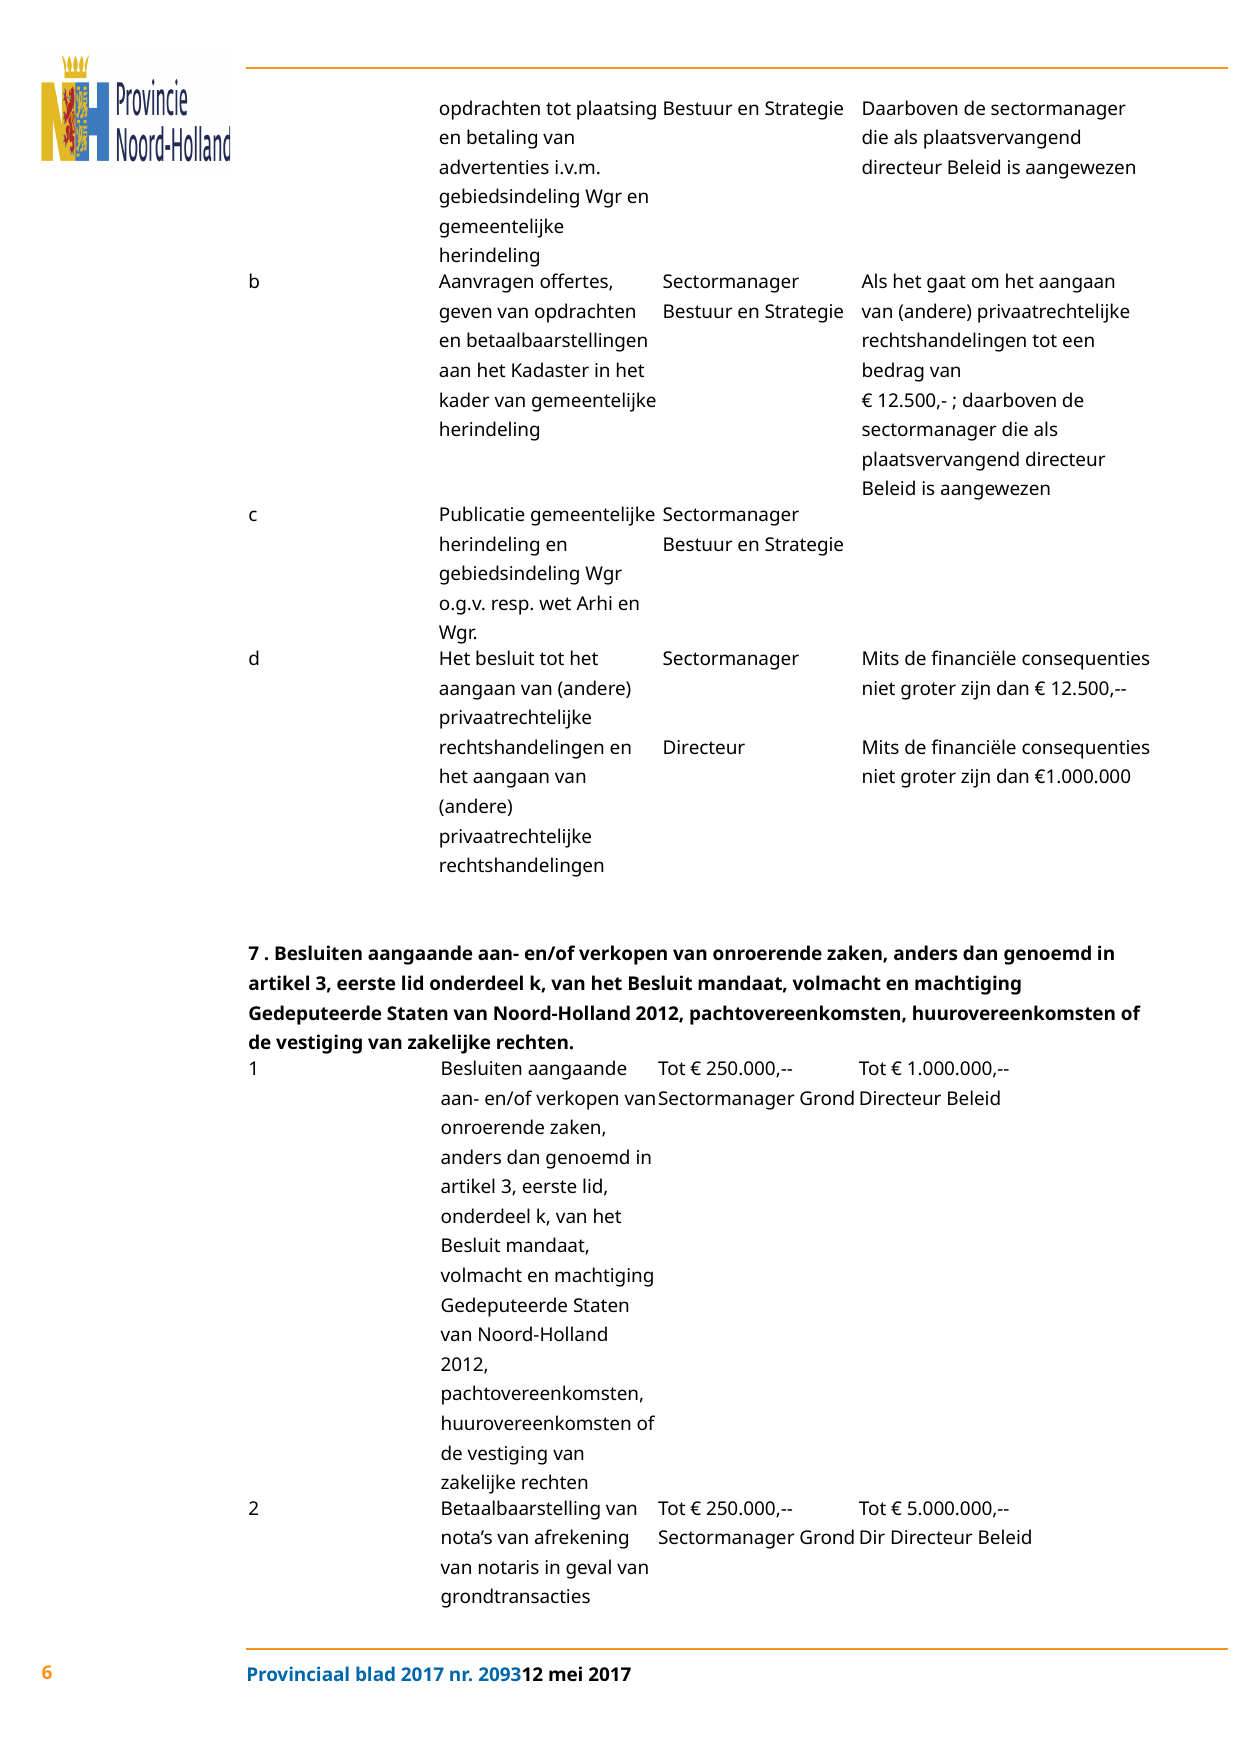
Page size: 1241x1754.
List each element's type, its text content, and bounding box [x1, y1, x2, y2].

table_cell c [248, 501, 439, 645]
table_cell Tot € 250.000,-- Sectormanager Grond [658, 1495, 859, 1609]
table_header 7 . Besluiten aangaande aan- en/of verkopen van onroerende zaken, anders dan genoemd in artikel 3, eerste lid onderdeel k, van het Besluit mandaat, volmacht en machtiging Gedeputeerde Staten van Noord-Holland 2012, pachtovereenkomsten, huurovereenkomsten of de vestiging van zakelijke rechten. [248, 941, 1152, 1055]
table_cell Tot € 5.000.000,-- Dir Directeur Beleid [859, 1495, 1152, 1609]
table_cell opdrachten tot plaatsing en betaling van advertenties i.v.m. gebiedsindeling Wgr en gemeentelijke herindeling [439, 95, 662, 268]
table_cell Daarboven de sectormanager die als plaatsvervangend directeur Beleid is aangewezen [861, 95, 1152, 268]
table_cell 1 [248, 1055, 440, 1495]
table_cell Bestuur en Strategie [663, 95, 861, 268]
table_cell [248, 95, 439, 268]
table_cell b [248, 269, 439, 501]
table_cell [861, 501, 1152, 645]
table_cell Sectormanager Bestuur en Strategie [663, 501, 861, 645]
table_cell Als het gaat om het aangaan van (andere) privaatrechtelijke rechtshandelingen tot een bedrag van € 12.500,- ; daarboven de sectormanager die als plaatsvervangend directeur Beleid is aangewezen [861, 269, 1152, 501]
table_cell Sectormanager Bestuur en Strategie [663, 269, 861, 501]
table_cell Besluiten aangaande aan- en/of verkopen van onroerende zaken, anders dan genoemd in artikel 3, eerste lid, onderdeel k, van het Besluit mandaat, volmacht en machtiging Gedeputeerde Staten van Noord-Holland 2012, pachtovereenkomsten, huurovereenkomsten of de vestiging van zakelijke rechten [440, 1055, 658, 1495]
table_cell Mits de financiële consequenties niet groter zijn dan € 12.500,-- Mits de financiële consequenties niet groter zijn dan €1.000.000 [861, 645, 1152, 878]
table_cell Tot € 1.000.000,-- Directeur Beleid [859, 1055, 1152, 1495]
table_cell Het besluit tot het aangaan van (andere) privaatrechtelijke rechtshandelingen en het aangaan van (andere) privaatrechtelijke rechtshandelingen [439, 645, 662, 878]
table_cell d [248, 645, 439, 878]
picture [41, 47, 231, 172]
table_cell Betaalbaarstelling van nota’s van afrekening van notaris in geval van grondtransacties [440, 1495, 658, 1609]
table_cell Publicatie gemeentelijke herindeling en gebiedsindeling Wgr o.g.v. resp. wet Arhi en Wgr. [439, 501, 662, 645]
table_cell Sectormanager Directeur [663, 645, 861, 878]
table_cell Tot € 250.000,-- Sectormanager Grond [658, 1055, 859, 1495]
table_cell 2 [248, 1495, 440, 1609]
table_cell Aanvragen offertes, geven van opdrachten en betaalbaarstellingen aan het Kadaster in het kader van gemeentelijke herindeling [439, 269, 662, 501]
